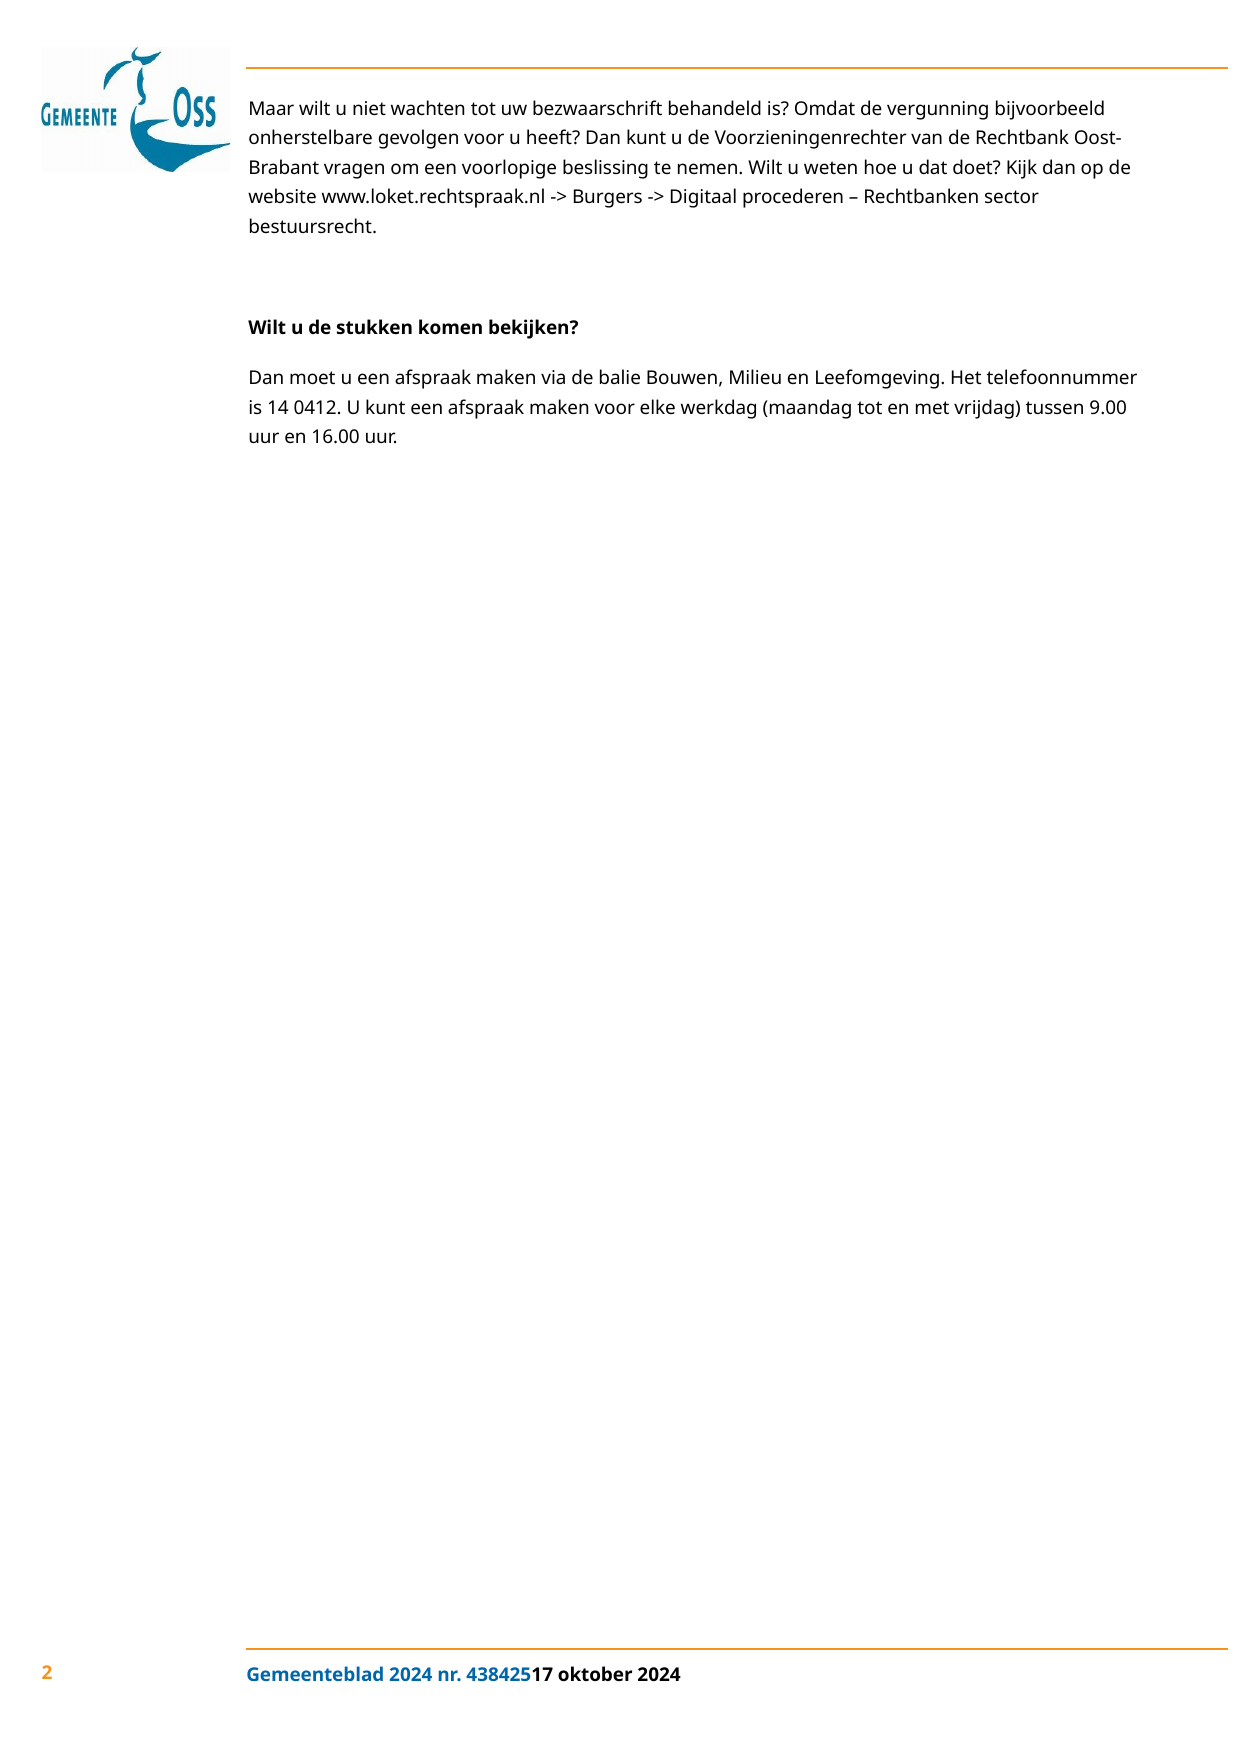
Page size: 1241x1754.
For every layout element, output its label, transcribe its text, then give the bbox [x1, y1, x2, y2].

text Maar wilt u niet wachten tot uw bezwaarschrift behandeld is? Omdat de vergunning bijvoorbeeld onherstelbare gevolgen voor u heeft? Dan kunt u de Voorzieningenrechter van de Rechtbank Oost-Brabant vragen om een voorlopige beslissing te nemen. Wilt u weten hoe u dat doet? Kijk dan op de website www.loket.rechtspraak.nl -> Burgers -> Digitaal procederen – Rechtbanken sector bestuursrecht. [248, 95, 1152, 239]
picture [41, 47, 231, 172]
text Dan moet u een afspraak maken via de balie Bouwen, Milieu en Leefomgeving. Het telefoonnummer is 14 0412. U kunt een afspraak maken voor elke werkdag (maandag tot en met vrijdag) tussen 9.00 uur en 16.00 uur. [248, 364, 1152, 449]
text Wilt u de stukken komen bekijken? [248, 314, 1152, 340]
